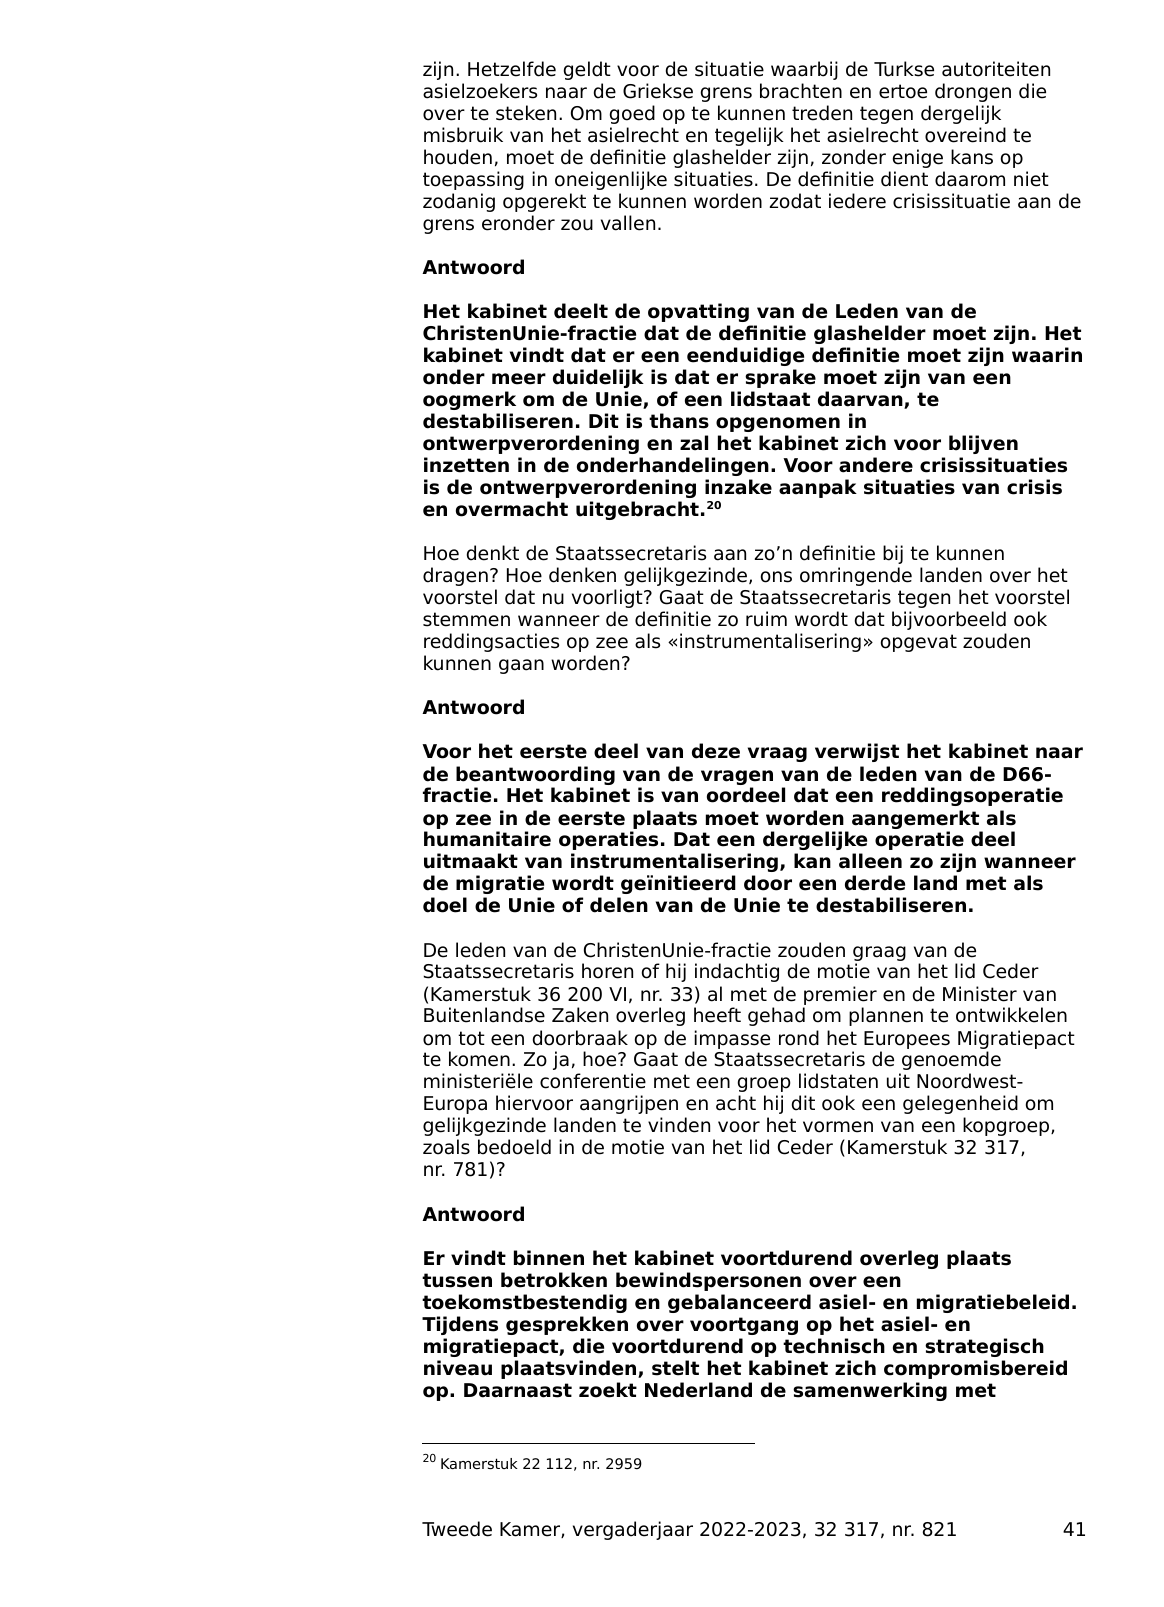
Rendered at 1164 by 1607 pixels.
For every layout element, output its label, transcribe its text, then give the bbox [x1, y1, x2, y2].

text Er vindt binnen het kabinet voortdurend overleg plaats tussen betrokken bewindspersonen over een toekomstbestendig en gebalanceerd asiel- en migratiebeleid. Tijdens gesprekken over voortgang op het asiel- en migratiepact, die voortdurend op technisch en strategisch niveau plaatsvinden, stelt het kabinet zich compromisbereid op. Daarnaast zoekt Nederland de samenwerking met [422, 1248, 1087, 1401]
subtitle Antwoord [422, 257, 1087, 279]
text De leden van de ChristenUnie-fractie zouden graag van de Staatssecretaris horen of hij indachtig de motie van het lid Ceder (Kamerstuk 36 200 VI, nr. 33) al met de premier en de Minister van Buitenlandse Zaken overleg heeft gehad om plannen te ontwikkelen om tot een doorbraak op de impasse rond het Europees Migratiepact te komen. Zo ja, hoe? Gaat de Staatssecretaris de genoemde ministeriële conferentie met een groep lidstaten uit Noordwest-Europa hiervoor aangrijpen en acht hij dit ook een gelegenheid om gelijkgezinde landen te vinden voor het vormen van een kopgroep, zoals bedoeld in de motie van het lid Ceder (Kamerstuk 32 317, nr. 781)? [422, 939, 1087, 1181]
subtitle Antwoord [422, 697, 1087, 719]
text Voor het eerste deel van deze vraag verwijst het kabinet naar de beantwoording van de vragen van de leden van de D66-fractie. Het kabinet is van oordeel dat een reddingsoperatie op zee in de eerste plaats moet worden aangemerkt als humanitaire operaties. Dat een dergelijke operatie deel uitmaakt van instrumentalisering, kan alleen zo zijn wanneer de migratie wordt geïnitieerd door een derde land met als doel de Unie of delen van de Unie te destabiliseren. [422, 741, 1087, 917]
text Het kabinet deelt de opvatting van de Leden van de ChristenUnie-fractie dat de definitie glashelder moet zijn. Het kabinet vindt dat er een eenduidige definitie moet zijn waarin onder meer duidelijk is dat er sprake moet zijn van een oogmerk om de Unie, of een lidstaat daarvan, te destabiliseren. Dit is thans opgenomen in ontwerpverordening en zal het kabinet zich voor blijven inzetten in de onderhandelingen. Voor andere crisissituaties is de ontwerpverordening inzake aanpak situaties van crisis en overmacht uitgebracht. [422, 301, 1087, 521]
text Hoe denkt de Staatssecretaris aan zo’n definitie bij te kunnen dragen? Hoe denken gelijkgezinde, ons omringende landen over het voorstel dat nu voorligt? Gaat de Staatssecretaris tegen het voorstel stemmen wanneer de definitie zo ruim wordt dat bijvoorbeeld ook reddingsacties op zee als «instrumentalisering» opgevat zouden kunnen gaan worden? [422, 543, 1087, 675]
subtitle Antwoord [422, 1203, 1087, 1225]
text Kamerstuk 22 112, nr. 2959 [422, 1452, 1087, 1474]
text zijn. Hetzelfde geldt voor de situatie waarbij de Turkse autoriteiten asielzoekers naar de Griekse grens brachten en ertoe drongen die over te steken. Om goed op te kunnen treden tegen dergelijk misbruik van het asielrecht en tegelijk het asielrecht overeind te houden, moet de definitie glashelder zijn, zonder enige kans op toepassing in oneigenlijke situaties. De definitie dient daarom niet zodanig opgerekt te kunnen worden zodat iedere crisissituatie aan de grens eronder zou vallen. [422, 59, 1087, 235]
